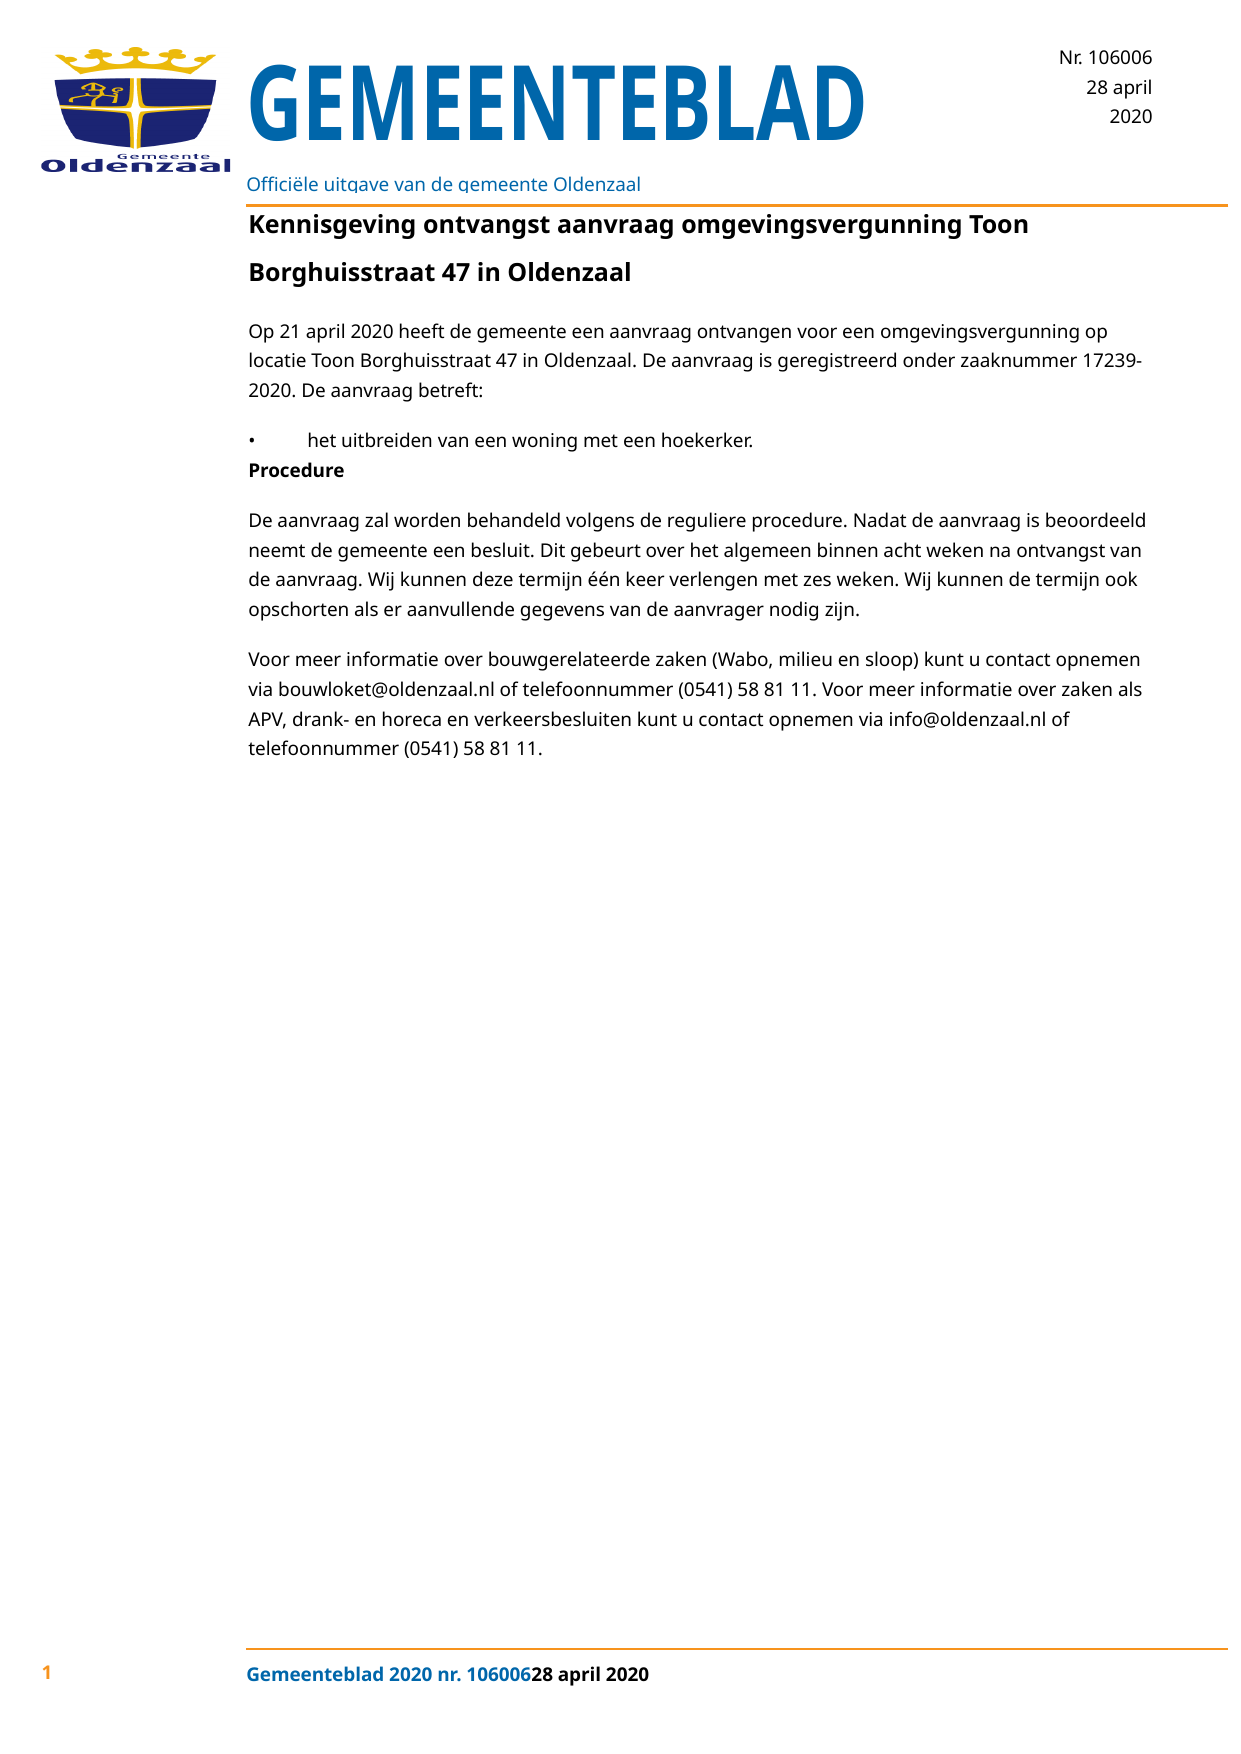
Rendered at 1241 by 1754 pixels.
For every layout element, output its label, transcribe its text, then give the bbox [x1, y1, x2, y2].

text De aanvraag zal worden behandeld volgens de reguliere procedure. Nadat de aanvraag is beoordeeld neemt de gemeente een besluit. Dit gebeurt over het algemeen binnen acht weken na ontvangst van de aanvraag. Wij kunnen deze termijn één keer verlengen met zes weken. Wij kunnen de termijn ook opschorten als er aanvullende gegevens van de aanvrager nodig zijn. [248, 507, 1152, 622]
picture [41, 47, 231, 172]
text Op 21 april 2020 heeft de gemeente een aanvraag ontvangen voor een omgevingsvergunning op locatie Toon Borghuisstraat 47 in Oldenzaal. De aanvraag is geregistreerd onder zaaknummer 17239-2020. De aanvraag betreft: [248, 318, 1152, 403]
list het uitbreiden van een woning met een hoekerker. [248, 427, 1152, 453]
text Kennisgeving ontvangst aanvraag omgevingsvergunning Toon Borghuisstraat 47 in Oldenzaal [248, 207, 1152, 288]
text Procedure [248, 457, 1152, 483]
text Voor meer informatie over bouwgerelateerde zaken (Wabo, milieu en sloop) kunt u contact opnemen via bouwloket@oldenzaal.nl of telefoonnummer (0541) 58 81 11. Voor meer informatie over zaken als APV, drank- en horeca en verkeersbesluiten kunt u contact opnemen via info@oldenzaal.nl of telefoonnummer (0541) 58 81 11. [248, 647, 1152, 761]
